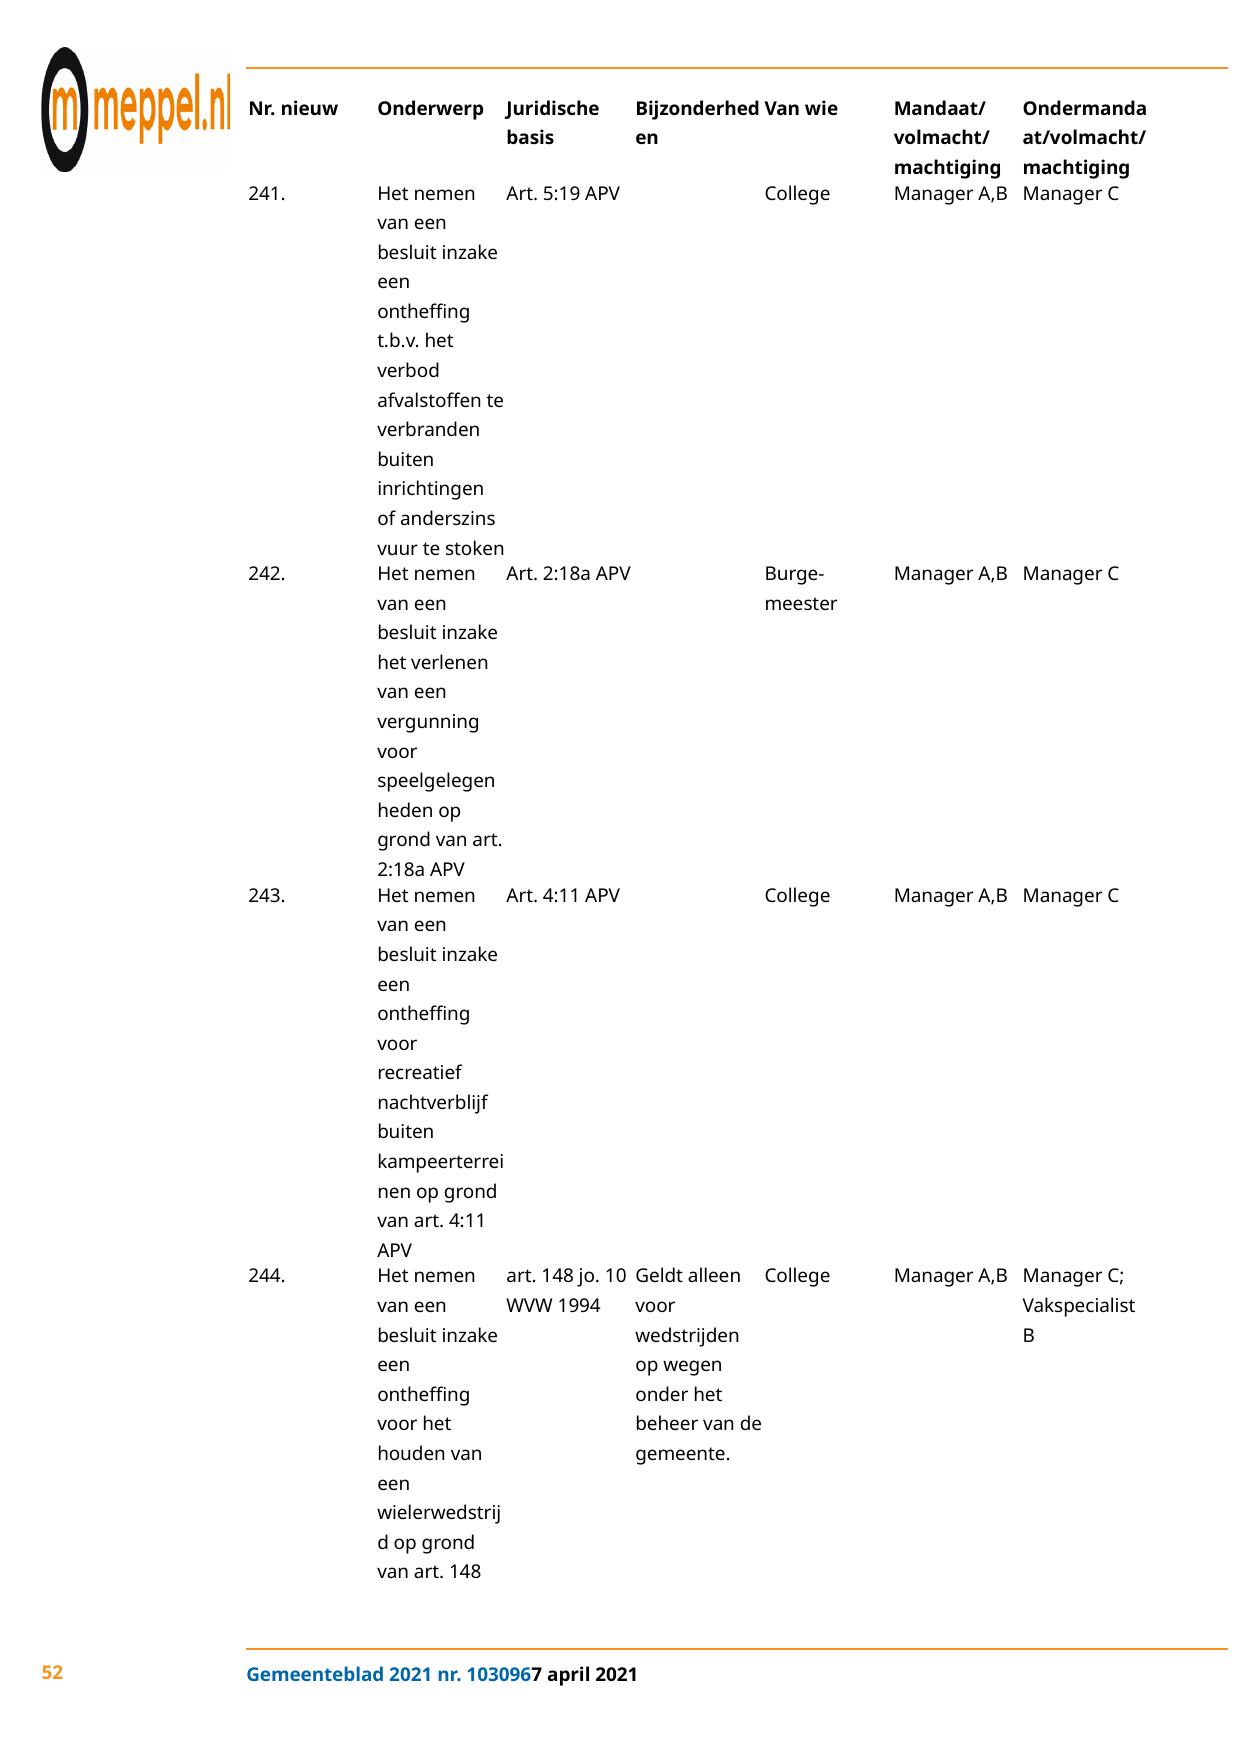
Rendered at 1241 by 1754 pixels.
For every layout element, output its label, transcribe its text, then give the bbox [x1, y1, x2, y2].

table_cell Manager A,B [894, 560, 1022, 882]
table_cell Manager A,B [894, 1263, 1022, 1584]
table_cell Manager C; Vakspecialist B [1023, 1263, 1152, 1584]
table_cell Geldt alleen voor wedstrijden op wegen onder het beheer van de gemeente. [635, 1263, 764, 1584]
table_cell Art. 5:19 APV [506, 180, 635, 560]
table_cell [635, 180, 764, 560]
table_cell Manager A,B [894, 180, 1022, 560]
table_cell College [764, 882, 893, 1263]
table_cell Het nemen van een besluit inzake een ontheffing t.b.v. het verbod afvalstoffen te verbranden buiten inrichtingen of anderszins vuur te stoken [377, 180, 506, 560]
table_cell Manager A,B [894, 882, 1022, 1263]
table_cell [635, 882, 764, 1263]
table_header Bijzonderheden [635, 95, 764, 180]
table_cell Het nemen van een besluit inzake het verlenen van een vergunning voor speelgelegenheden op grond van art. 2:18a APV [377, 560, 506, 882]
table_cell Art. 4:11 APV [506, 882, 635, 1263]
table_cell [635, 560, 764, 882]
table_cell [248, 180, 377, 560]
table_cell College [764, 1263, 893, 1584]
table_cell [248, 1263, 377, 1584]
table_header Ondermandaat/volmacht/ machtiging [1023, 95, 1152, 180]
table_cell [248, 882, 377, 1263]
table_header Onderwerp [377, 95, 506, 180]
table_cell Burge-meester [764, 560, 893, 882]
table_cell Art. 2:18a APV [506, 560, 635, 882]
table_cell College [764, 180, 893, 560]
table_header Van wie [764, 95, 893, 180]
table_cell Het nemen van een besluit inzake een ontheffing voor het houden van een wielerwedstrijd op grond van art. 148 [377, 1263, 506, 1584]
table_header Juridische basis [506, 95, 635, 180]
table_cell Het nemen van een besluit inzake een ontheffing voor recreatief nachtverblijf buiten kampeerterreinen op grond van art. 4:11 APV [377, 882, 506, 1263]
table_header Mandaat/volmacht/machtiging [894, 95, 1022, 180]
table_header Nr. nieuw [248, 95, 377, 180]
table_cell [248, 560, 377, 882]
table_cell art. 148 jo. 10 WVW 1994 [506, 1263, 635, 1584]
table_cell Manager C [1023, 180, 1152, 560]
picture [41, 47, 231, 172]
table_cell Manager C [1023, 560, 1152, 882]
table_cell Manager C [1023, 882, 1152, 1263]
